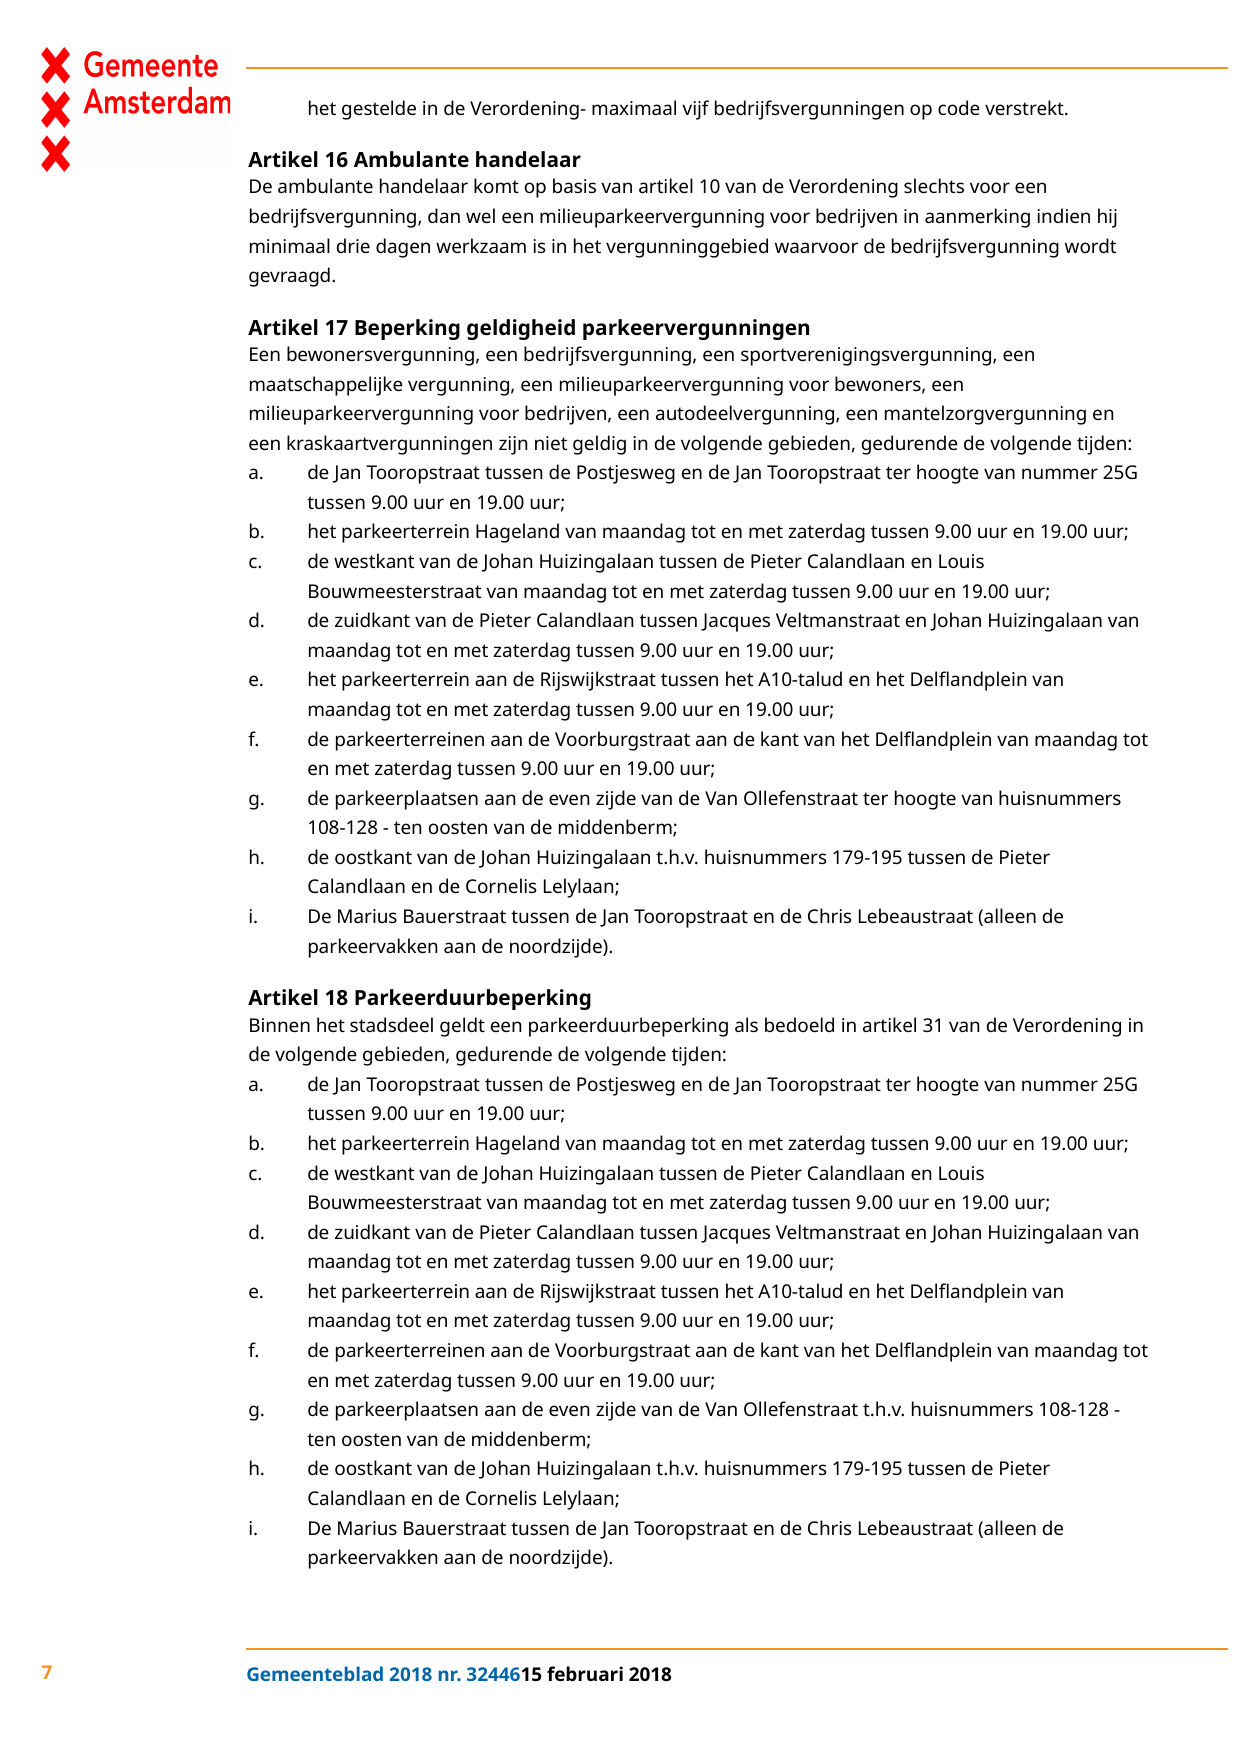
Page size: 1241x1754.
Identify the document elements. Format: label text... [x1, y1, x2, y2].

list de parkeerterreinen aan de Voorburgstraat aan de kant van het Delflandplein van maandag tot en met zaterdag tussen 9.00 uur en 19.00 uur; [248, 726, 1152, 781]
list het parkeerterrein Hageland van maandag tot en met zaterdag tussen 9.00 uur en 19.00 uur; [248, 519, 1152, 544]
list het parkeerterrein aan de Rijswijkstraat tussen het A10-talud en het Delflandplein van maandag tot en met zaterdag tussen 9.00 uur en 19.00 uur; [248, 1278, 1152, 1333]
list De Marius Bauerstraat tussen de Jan Tooropstraat en de Chris Lebeaustraat (alleen de parkeervakken aan de noordzijde). [248, 903, 1152, 959]
list de zuidkant van de Pieter Calandlaan tussen Jacques Veltmanstraat en Johan Huizingalaan van maandag tot en met zaterdag tussen 9.00 uur en 19.00 uur; [248, 607, 1152, 663]
text Binnen het stadsdeel geldt een parkeerduurbeperking als bedoeld in artikel 31 van de Verordening in de volgende gebieden, gedurende de volgende tijden: [248, 1012, 1152, 1067]
list het parkeerterrein aan de Rijswijkstraat tussen het A10-talud en het Delflandplein van maandag tot en met zaterdag tussen 9.00 uur en 19.00 uur; [248, 667, 1152, 722]
list de Jan Tooropstraat tussen de Postjesweg en de Jan Tooropstraat ter hoogte van nummer 25G tussen 9.00 uur en 19.00 uur; [248, 459, 1152, 515]
text Artikel 16 Ambulante handelaar [248, 145, 1152, 174]
list De Marius Bauerstraat tussen de Jan Tooropstraat en de Chris Lebeaustraat (alleen de parkeervakken aan de noordzijde). [248, 1515, 1152, 1570]
text De ambulante handelaar komt op basis van artikel 10 van de Verordening slechts voor een bedrijfsvergunning, dan wel een milieuparkeervergunning voor bedrijven in aanmerking indien hij minimaal drie dagen werkzaam is in het vergunninggebied waarvoor de bedrijfsvergunning wordt gevraagd. [248, 174, 1152, 288]
list de oostkant van de Johan Huizingalaan t.h.v. huisnummers 179-195 tussen de Pieter Calandlaan en de Cornelis Lelylaan; [248, 844, 1152, 899]
list de parkeerterreinen aan de Voorburgstraat aan de kant van het Delflandplein van maandag tot en met zaterdag tussen 9.00 uur en 19.00 uur; [248, 1337, 1152, 1392]
list het parkeerterrein Hageland van maandag tot en met zaterdag tussen 9.00 uur en 19.00 uur; [248, 1130, 1152, 1156]
picture [41, 47, 231, 172]
text Een bewonersvergunning, een bedrijfsvergunning, een sportverenigingsvergunning, een maatschappelijke vergunning, een milieuparkeervergunning voor bewoners, een milieuparkeervergunning voor bedrijven, een autodeelvergunning, een mantelzorgvergunning en een kraskaartvergunningen zijn niet geldig in de volgende gebieden, gedurende de volgende tijden: [248, 341, 1152, 456]
list het gestelde in de Verordening- maximaal vijf bedrijfsvergunningen op code verstrekt. [248, 95, 1152, 121]
list de westkant van de Johan Huizingalaan tussen de Pieter Calandlaan en Louis Bouwmeesterstraat van maandag tot en met zaterdag tussen 9.00 uur en 19.00 uur; [248, 548, 1152, 604]
text Artikel 17 Beperking geldigheid parkeervergunningen [248, 313, 1152, 341]
list de westkant van de Johan Huizingalaan tussen de Pieter Calandlaan en Louis Bouwmeesterstraat van maandag tot en met zaterdag tussen 9.00 uur en 19.00 uur; [248, 1160, 1152, 1215]
text Artikel 18 Parkeerduurbeperking [248, 983, 1152, 1012]
list de parkeerplaatsen aan de even zijde van de Van Ollefenstraat ter hoogte van huisnummers 108-128 - ten oosten van de middenberm; [248, 785, 1152, 840]
list de Jan Tooropstraat tussen de Postjesweg en de Jan Tooropstraat ter hoogte van nummer 25G tussen 9.00 uur en 19.00 uur; [248, 1071, 1152, 1126]
list de oostkant van de Johan Huizingalaan t.h.v. huisnummers 179-195 tussen de Pieter Calandlaan en de Cornelis Lelylaan; [248, 1456, 1152, 1511]
list de parkeerplaatsen aan de even zijde van de Van Ollefenstraat t.h.v. huisnummers 108-128 - ten oosten van de middenberm; [248, 1396, 1152, 1452]
list de zuidkant van de Pieter Calandlaan tussen Jacques Veltmanstraat en Johan Huizingalaan van maandag tot en met zaterdag tussen 9.00 uur en 19.00 uur; [248, 1219, 1152, 1274]
